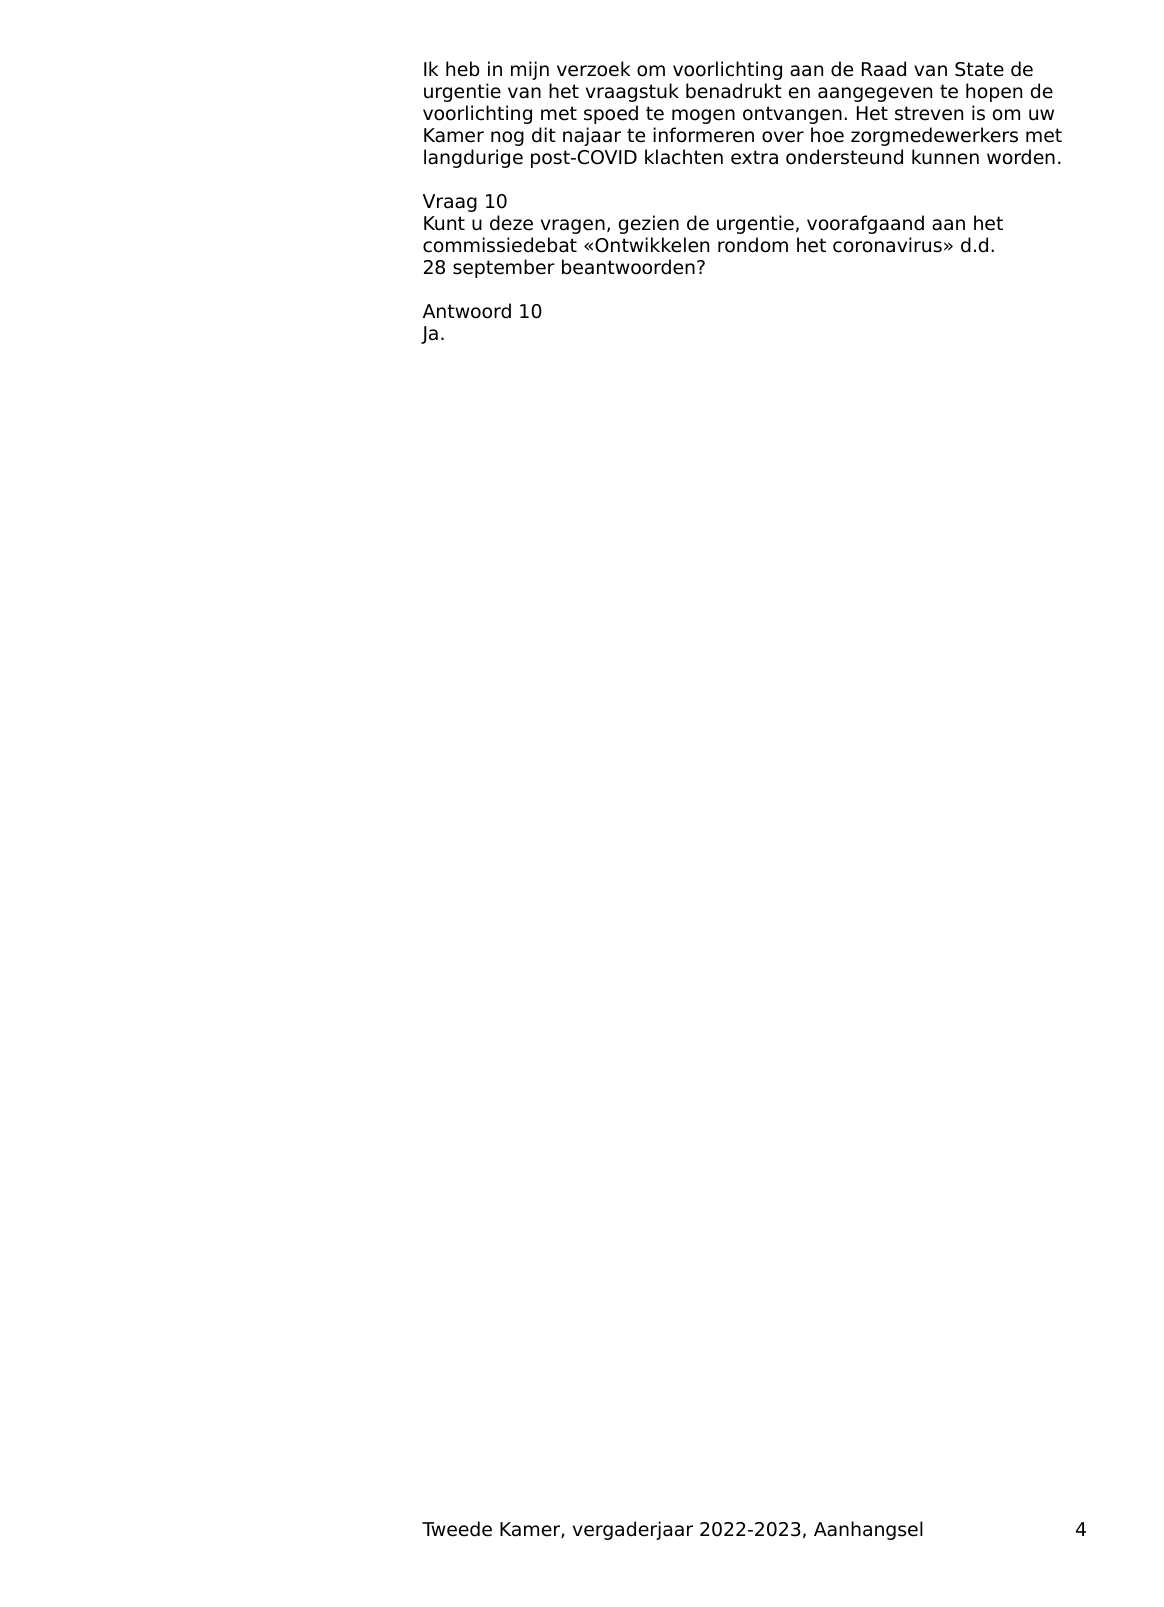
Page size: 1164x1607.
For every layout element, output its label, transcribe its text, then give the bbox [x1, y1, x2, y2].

text Vraag 10 [422, 191, 1087, 213]
text Ik heb in mijn verzoek om voorlichting aan de Raad van State de urgentie van het vraagstuk benadrukt en aangegeven te hopen de voorlichting met spoed te mogen ontvangen. Het streven is om uw Kamer nog dit najaar te informeren over hoe zorgmedewerkers met langdurige post-COVID klachten extra ondersteund kunnen worden. [422, 59, 1087, 169]
text Antwoord 10 [422, 301, 1087, 323]
text Kunt u deze vragen, gezien de urgentie, voorafgaand aan het commissiedebat «Ontwikkelen rondom het coronavirus» d.d. 28 september beantwoorden? [422, 213, 1087, 279]
text Ja. [422, 323, 1087, 345]
